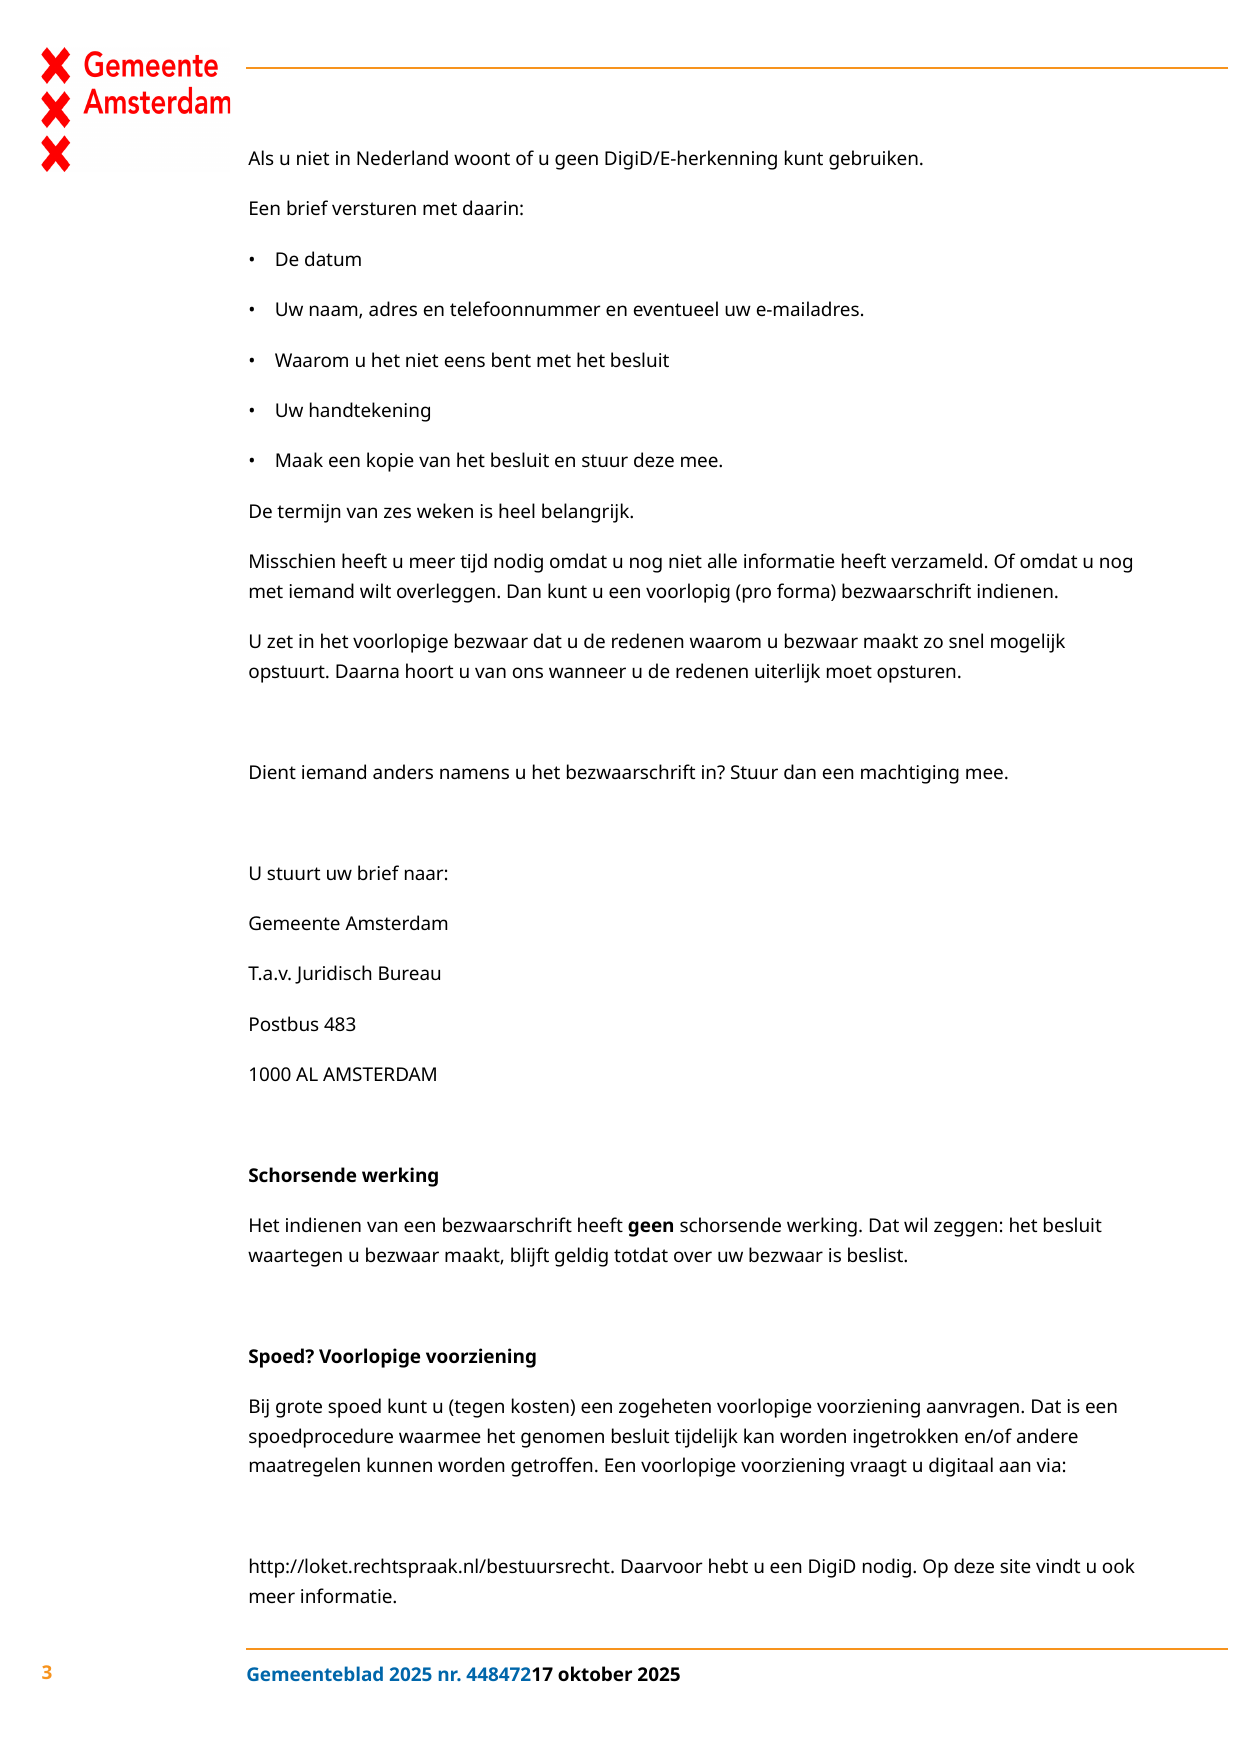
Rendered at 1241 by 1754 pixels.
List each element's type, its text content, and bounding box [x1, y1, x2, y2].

text Spoed? Voorlopige voorziening [248, 1343, 1152, 1369]
text Als u niet in Nederland woont of u geen DigiD/E-herkenning kunt gebruiken. [248, 145, 1152, 171]
text • Uw handtekening [248, 397, 1152, 423]
text • Waarom u het niet eens bent met het besluit [248, 347, 1152, 373]
text • Uw naam, adres en telefoonnummer en eventueel uw e-mailadres. [248, 296, 1152, 322]
text Dient iemand anders namens u het bezwaarschrift in? Stuur dan een machtiging mee. [248, 759, 1152, 785]
text U stuurt uw brief naar: [248, 860, 1152, 886]
text Schorsende werking [248, 1162, 1152, 1188]
text Het indienen van een bezwaarschrift heeft geen schorsende werking. Dat wil zeggen: het besluit waartegen u bezwaar maakt, blijft geldig totdat over uw bezwaar is beslist. [248, 1213, 1152, 1268]
text Gemeente Amsterdam [248, 910, 1152, 936]
text U zet in het voorlopige bezwaar dat u de redenen waarom u bezwaar maakt zo snel mogelijk opstuurt. Daarna hoort u van ons wanneer u de redenen uiterlijk moet opsturen. [248, 628, 1152, 684]
text De termijn van zes weken is heel belangrijk. [248, 498, 1152, 524]
text Postbus 483 [248, 1011, 1152, 1037]
text http://loket.rechtspraak.nl/bestuursrecht. Daarvoor hebt u een DigiD nodig. Op deze site vindt u ook meer informatie. [248, 1553, 1152, 1609]
text • Maak een kopie van het besluit en stuur deze mee. [248, 448, 1152, 473]
text Bij grote spoed kunt u (tegen kosten) een zogeheten voorlopige voorziening aanvragen. Dat is een spoedprocedure waarmee het genomen besluit tijdelijk kan worden ingetrokken en/of andere maatregelen kunnen worden getroffen. Een voorlopige voorziening vraagt u digitaal aan via: [248, 1393, 1152, 1478]
text T.a.v. Juridisch Bureau [248, 961, 1152, 986]
text Een brief versturen met daarin: [248, 196, 1152, 221]
text • De datum [248, 246, 1152, 272]
picture [41, 47, 231, 172]
text Misschien heeft u meer tijd nodig omdat u nog niet alle informatie heeft verzameld. Of omdat u nog met iemand wilt overleggen. Dan kunt u een voorlopig (pro forma) bezwaarschrift indienen. [248, 548, 1152, 604]
text 1000 AL AMSTERDAM [248, 1061, 1152, 1087]
